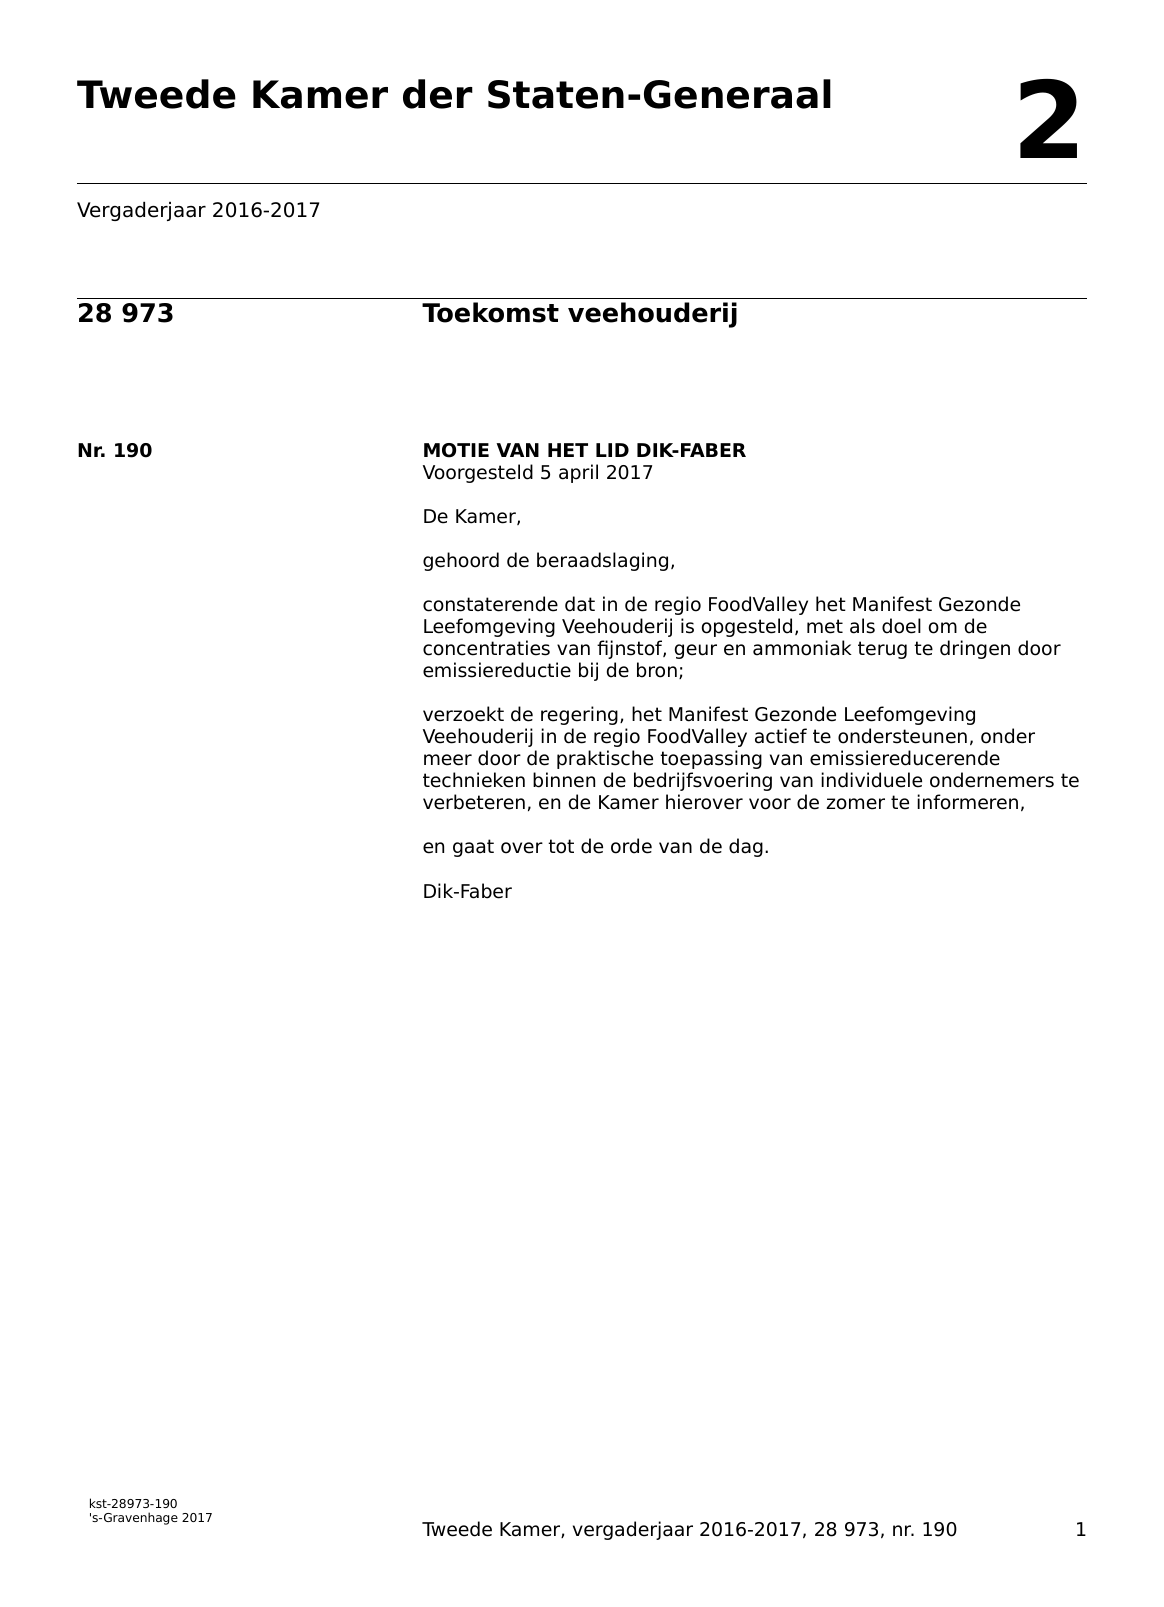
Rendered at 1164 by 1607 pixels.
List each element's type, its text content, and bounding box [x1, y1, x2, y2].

text en gaat over tot de orde van de dag. [422, 836, 1087, 858]
text Dik-Faber [422, 881, 1087, 902]
text Voorgesteld 5 april 2017 [422, 462, 1087, 484]
text De Kamer, [422, 506, 1087, 528]
table_cell Vergaderjaar 2016-2017 [77, 184, 1087, 298]
text constaterende dat in de regio FoodValley het Manifest Gezonde Leefomgeving Veehouderij is opgesteld, met als doel om de concentraties van fijnstof, geur en ammoniak terug te dringen door emissiereductie bij de bron; [422, 594, 1087, 682]
text verzoekt de regering, het Manifest Gezonde Leefomgeving Veehouderij in de regio FoodValley actief te ondersteunen, onder meer door de praktische toepassing van emissiereducerende technieken binnen de bedrijfsvoering van individuele ondernemers te verbeteren, en de Kamer hierover voor de zomer te informeren, [422, 704, 1087, 814]
text 's-Gravenhage 2017 [88, 1511, 323, 1525]
text kst-28973-190 [88, 1497, 323, 1511]
table_header 2 [886, 59, 1087, 183]
table_header Tweede Kamer der Staten-Generaal [77, 59, 886, 183]
text gehoord de beraadslaging, [422, 550, 1087, 572]
subtitle 28 973 Toekomst veehouderij [77, 299, 1087, 329]
subtitle Nr. 190 MOTIE VAN HET LID DIK-FABER [77, 440, 1087, 462]
